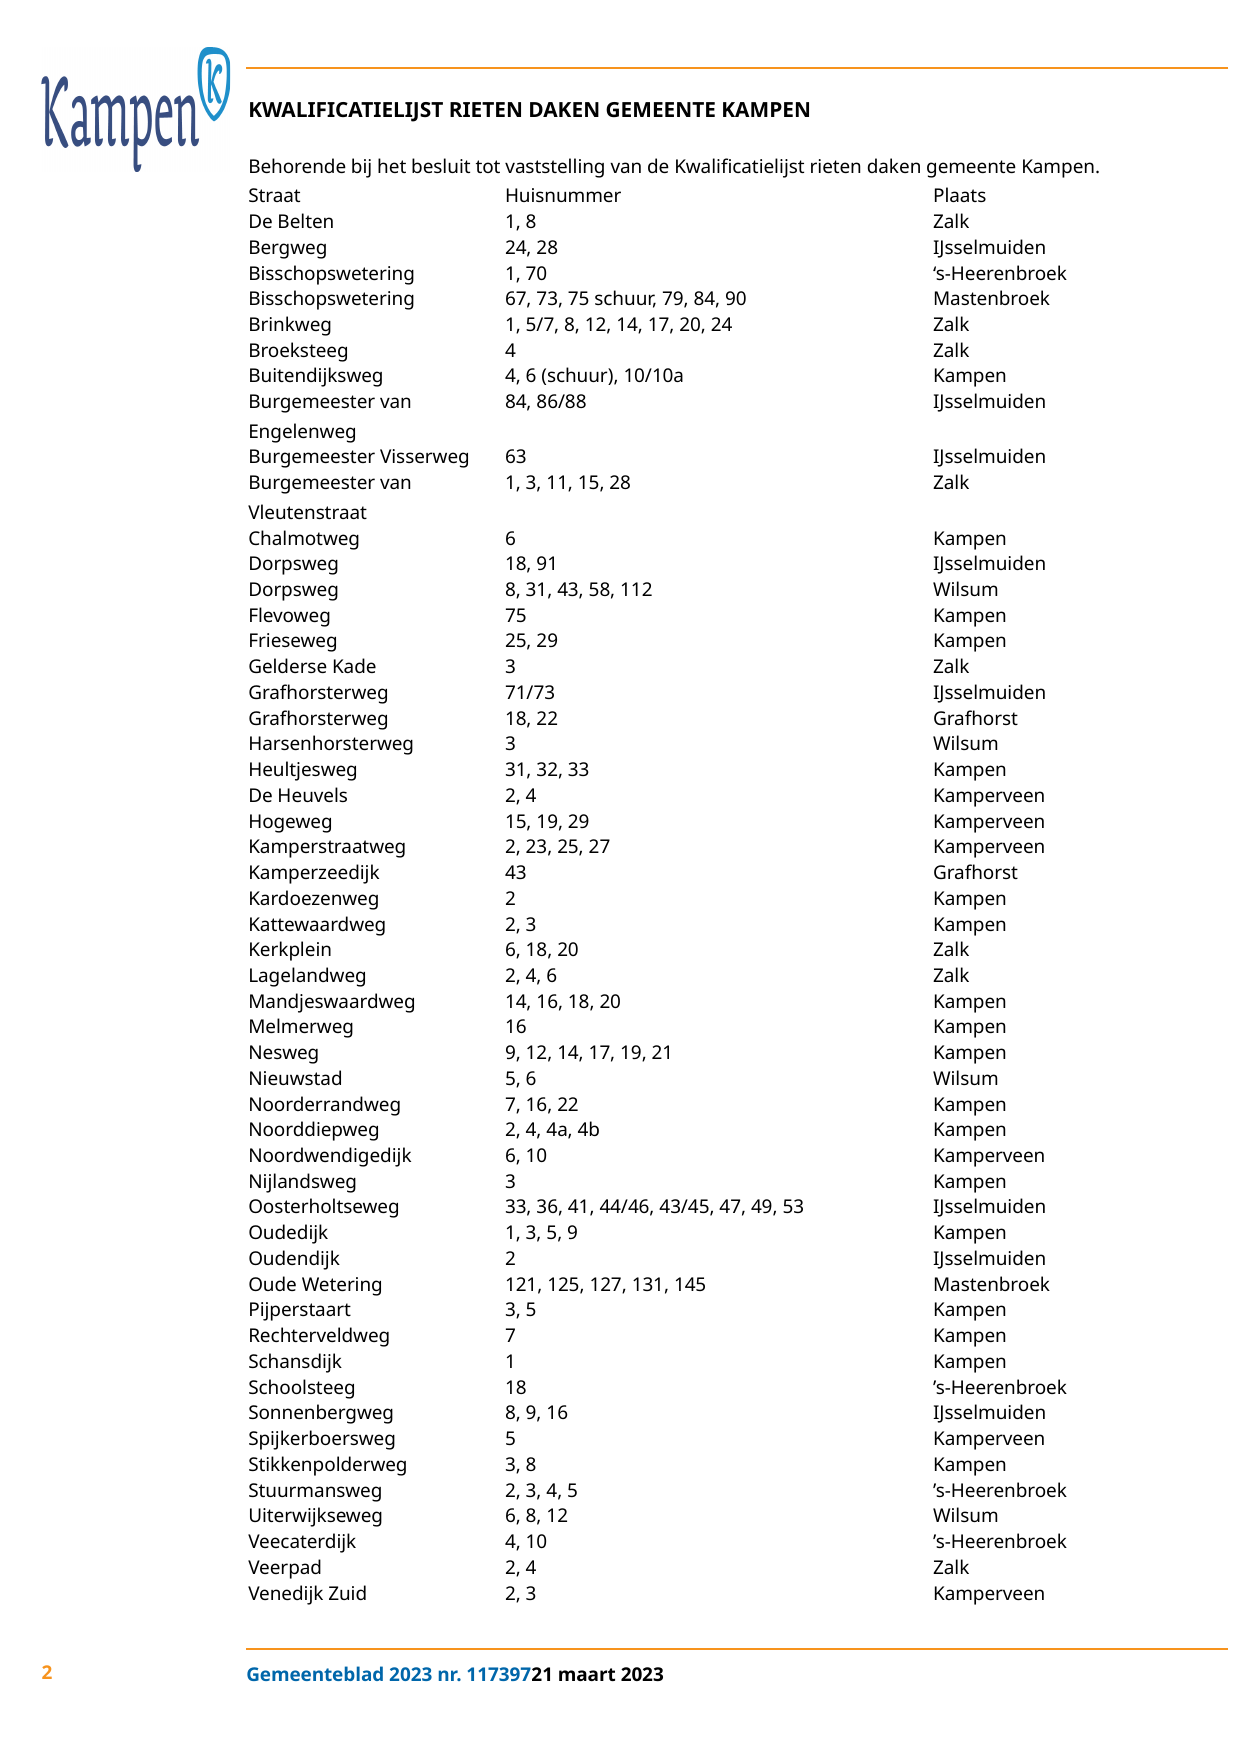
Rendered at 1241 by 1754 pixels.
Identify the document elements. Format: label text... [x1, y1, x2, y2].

table_cell Grafhorst [933, 705, 1152, 731]
table_cell Kampen [933, 525, 1152, 551]
table_cell Grafhorst [933, 859, 1152, 885]
table_cell Kamperveen [933, 1580, 1152, 1605]
table_cell Veecaterdijk [248, 1528, 505, 1554]
table_cell 6, 10 [505, 1142, 933, 1168]
table_cell 7, 16, 22 [505, 1091, 933, 1117]
table_cell ’s-Heerenbroek [933, 1528, 1152, 1554]
table_cell Broeksteeg [248, 337, 505, 363]
table_cell 121, 125, 127, 131, 145 [505, 1271, 933, 1297]
table_cell Grafhorsterweg [248, 679, 505, 705]
table_cell 67, 73, 75 schuur, 79, 84, 90 [505, 286, 933, 311]
table_cell Zalk [933, 936, 1152, 962]
table_cell 18, 22 [505, 705, 933, 731]
table_cell Spijkerboersweg [248, 1425, 505, 1451]
table_cell Kampen [933, 1297, 1152, 1322]
table_cell Kamperveen [933, 1425, 1152, 1451]
table_cell 31, 32, 33 [505, 756, 933, 782]
table_cell 16 [505, 1014, 933, 1039]
table_cell 2 [505, 885, 933, 911]
table_cell Kampen [933, 1220, 1152, 1245]
table_header Huisnummer [505, 183, 933, 208]
table_cell 63 [505, 444, 933, 469]
table_cell Wilsum [933, 1065, 1152, 1091]
table_cell Bisschopswetering [248, 260, 505, 286]
table_cell Kampen [933, 911, 1152, 936]
table_cell 2, 4 [505, 1554, 933, 1580]
table_cell IJsselmuiden [933, 389, 1152, 444]
table_cell Kampen [933, 1323, 1152, 1348]
table_cell 71/73 [505, 679, 933, 705]
table_cell Noordwendigedijk [248, 1142, 505, 1168]
table_cell 2, 4, 6 [505, 962, 933, 988]
table_cell Sonnenbergweg [248, 1400, 505, 1425]
table_cell Veerpad [248, 1554, 505, 1580]
table_cell 18, 91 [505, 551, 933, 576]
table_cell Chalmotweg [248, 525, 505, 551]
table_cell Gelderse Kade [248, 654, 505, 679]
table_cell Flevoweg [248, 602, 505, 628]
table_cell Kardoezenweg [248, 885, 505, 911]
table_cell Rechterveldweg [248, 1323, 505, 1348]
table_cell Wilsum [933, 576, 1152, 602]
table_cell 9, 12, 14, 17, 19, 21 [505, 1039, 933, 1065]
table_cell Kampen [933, 756, 1152, 782]
table_cell 2, 4 [505, 782, 933, 808]
table_cell Kattewaardweg [248, 911, 505, 936]
table_cell Kamperveen [933, 808, 1152, 833]
table_cell 2, 3, 4, 5 [505, 1477, 933, 1502]
table_cell Bergweg [248, 234, 505, 260]
table_cell Kampen [933, 1039, 1152, 1065]
table_cell ‘s-Heerenbroek [933, 260, 1152, 286]
table_cell 6, 8, 12 [505, 1503, 933, 1528]
table_header Straat [248, 183, 505, 208]
table_cell 24, 28 [505, 234, 933, 260]
table_cell Zalk [933, 337, 1152, 363]
table_cell 33, 36, 41, 44/46, 43/45, 47, 49, 53 [505, 1194, 933, 1219]
table_cell Kampen [933, 1451, 1152, 1477]
table_cell Kampen [933, 885, 1152, 911]
table_cell 8, 31, 43, 58, 112 [505, 576, 933, 602]
table_cell Wilsum [933, 731, 1152, 756]
table_cell Burgemeester van Vleutenstraat [248, 470, 505, 525]
table_cell 1, 3, 5, 9 [505, 1220, 933, 1245]
table_cell Zalk [933, 1554, 1152, 1580]
table_cell 75 [505, 602, 933, 628]
picture [41, 47, 231, 172]
table_cell Oude Wetering [248, 1271, 505, 1297]
table_cell Wilsum [933, 1503, 1152, 1528]
table_cell Uiterwijkseweg [248, 1503, 505, 1528]
table_cell Kampen [933, 988, 1152, 1014]
table_cell 2, 3 [505, 1580, 933, 1605]
table_cell Hogeweg [248, 808, 505, 833]
table_cell IJsselmuiden [933, 1245, 1152, 1271]
table_cell Oosterholtseweg [248, 1194, 505, 1219]
table_cell Kampen [933, 1117, 1152, 1142]
table_cell Frieseweg [248, 628, 505, 653]
table_cell 7 [505, 1323, 933, 1348]
table_cell Kampen [933, 363, 1152, 388]
table_cell Kampen [933, 628, 1152, 653]
table_cell 2 [505, 1245, 933, 1271]
table_cell 15, 19, 29 [505, 808, 933, 833]
table_cell 4, 6 (schuur), 10/10a [505, 363, 933, 388]
table_cell 5 [505, 1425, 933, 1451]
table_cell IJsselmuiden [933, 679, 1152, 705]
table_cell 3 [505, 654, 933, 679]
table_cell Zalk [933, 470, 1152, 525]
table_cell Melmerweg [248, 1014, 505, 1039]
table_cell Pijperstaart [248, 1297, 505, 1322]
table_cell Mastenbroek [933, 286, 1152, 311]
table_cell Oudedijk [248, 1220, 505, 1245]
table_cell Mandjeswaardweg [248, 988, 505, 1014]
table_cell Zalk [933, 654, 1152, 679]
table_cell Kamperzeedijk [248, 859, 505, 885]
table_cell 4, 10 [505, 1528, 933, 1554]
table_cell 1, 8 [505, 208, 933, 234]
table_cell 84, 86/88 [505, 389, 933, 444]
table_cell Nieuwstad [248, 1065, 505, 1091]
table_cell IJsselmuiden [933, 234, 1152, 260]
table_cell Zalk [933, 962, 1152, 988]
table_cell Stikkenpolderweg [248, 1451, 505, 1477]
table_cell 3 [505, 1168, 933, 1194]
table_cell Kampen [933, 602, 1152, 628]
table_cell Mastenbroek [933, 1271, 1152, 1297]
table_cell ’s-Heerenbroek [933, 1374, 1152, 1399]
table_cell 3 [505, 731, 933, 756]
table_cell 2, 4, 4a, 4b [505, 1117, 933, 1142]
table_cell Noorderrandweg [248, 1091, 505, 1117]
table_cell 1 [505, 1348, 933, 1374]
table_cell Kampen [933, 1014, 1152, 1039]
table_cell De Belten [248, 208, 505, 234]
table_cell Kampen [933, 1091, 1152, 1117]
table_cell Schansdijk [248, 1348, 505, 1374]
table_cell Harsenhorsterweg [248, 731, 505, 756]
table_cell 2, 3 [505, 911, 933, 936]
table_cell 1, 70 [505, 260, 933, 286]
table_cell Schoolsteeg [248, 1374, 505, 1399]
table_cell 2, 23, 25, 27 [505, 834, 933, 859]
table_cell Kamperstraatweg [248, 834, 505, 859]
table_cell 14, 16, 18, 20 [505, 988, 933, 1014]
table_cell Kerkplein [248, 936, 505, 962]
table_cell Stuurmansweg [248, 1477, 505, 1502]
table_cell Nesweg [248, 1039, 505, 1065]
table_cell Zalk [933, 311, 1152, 337]
table_cell Dorpsweg [248, 576, 505, 602]
table_cell Kamperveen [933, 782, 1152, 808]
table_cell Kampen [933, 1348, 1152, 1374]
table_cell IJsselmuiden [933, 1194, 1152, 1219]
table_cell Heultjesweg [248, 756, 505, 782]
table_cell 1, 5/7, 8, 12, 14, 17, 20, 24 [505, 311, 933, 337]
table_cell Noorddiepweg [248, 1117, 505, 1142]
table_cell Burgemeester Visserweg [248, 444, 505, 469]
table_cell Brinkweg [248, 311, 505, 337]
table_cell 25, 29 [505, 628, 933, 653]
table_cell Kamperveen [933, 834, 1152, 859]
table_cell Dorpsweg [248, 551, 505, 576]
table_cell Nijlandsweg [248, 1168, 505, 1194]
text KWALIFICATIELIJST RIETEN DAKEN GEMEENTE KAMPEN [248, 95, 1152, 123]
table_cell IJsselmuiden [933, 551, 1152, 576]
table_cell ’s-Heerenbroek [933, 1477, 1152, 1502]
table_cell Oudendijk [248, 1245, 505, 1271]
table_cell Kampen [933, 1168, 1152, 1194]
table_cell 5, 6 [505, 1065, 933, 1091]
table_cell Bisschopswetering [248, 286, 505, 311]
table_cell 3, 5 [505, 1297, 933, 1322]
table_cell 4 [505, 337, 933, 363]
table_cell Lagelandweg [248, 962, 505, 988]
table_cell Venedijk Zuid [248, 1580, 505, 1605]
table_cell 1, 3, 11, 15, 28 [505, 470, 933, 525]
table_header Plaats [933, 183, 1152, 208]
table_cell 43 [505, 859, 933, 885]
table_cell 3, 8 [505, 1451, 933, 1477]
table_cell Buitendijksweg [248, 363, 505, 388]
table_cell Grafhorsterweg [248, 705, 505, 731]
text Behorende bij het besluit tot vaststelling van de Kwalificatielijst rieten daken gemeente Kampen. [248, 153, 1152, 179]
table_cell IJsselmuiden [933, 444, 1152, 469]
table_cell Kamperveen [933, 1142, 1152, 1168]
table_cell Zalk [933, 208, 1152, 234]
table_cell 6, 18, 20 [505, 936, 933, 962]
table_cell Burgemeester van Engelenweg [248, 389, 505, 444]
table_cell De Heuvels [248, 782, 505, 808]
table_cell 6 [505, 525, 933, 551]
table_cell 18 [505, 1374, 933, 1399]
table_cell IJsselmuiden [933, 1400, 1152, 1425]
table_cell 8, 9, 16 [505, 1400, 933, 1425]
